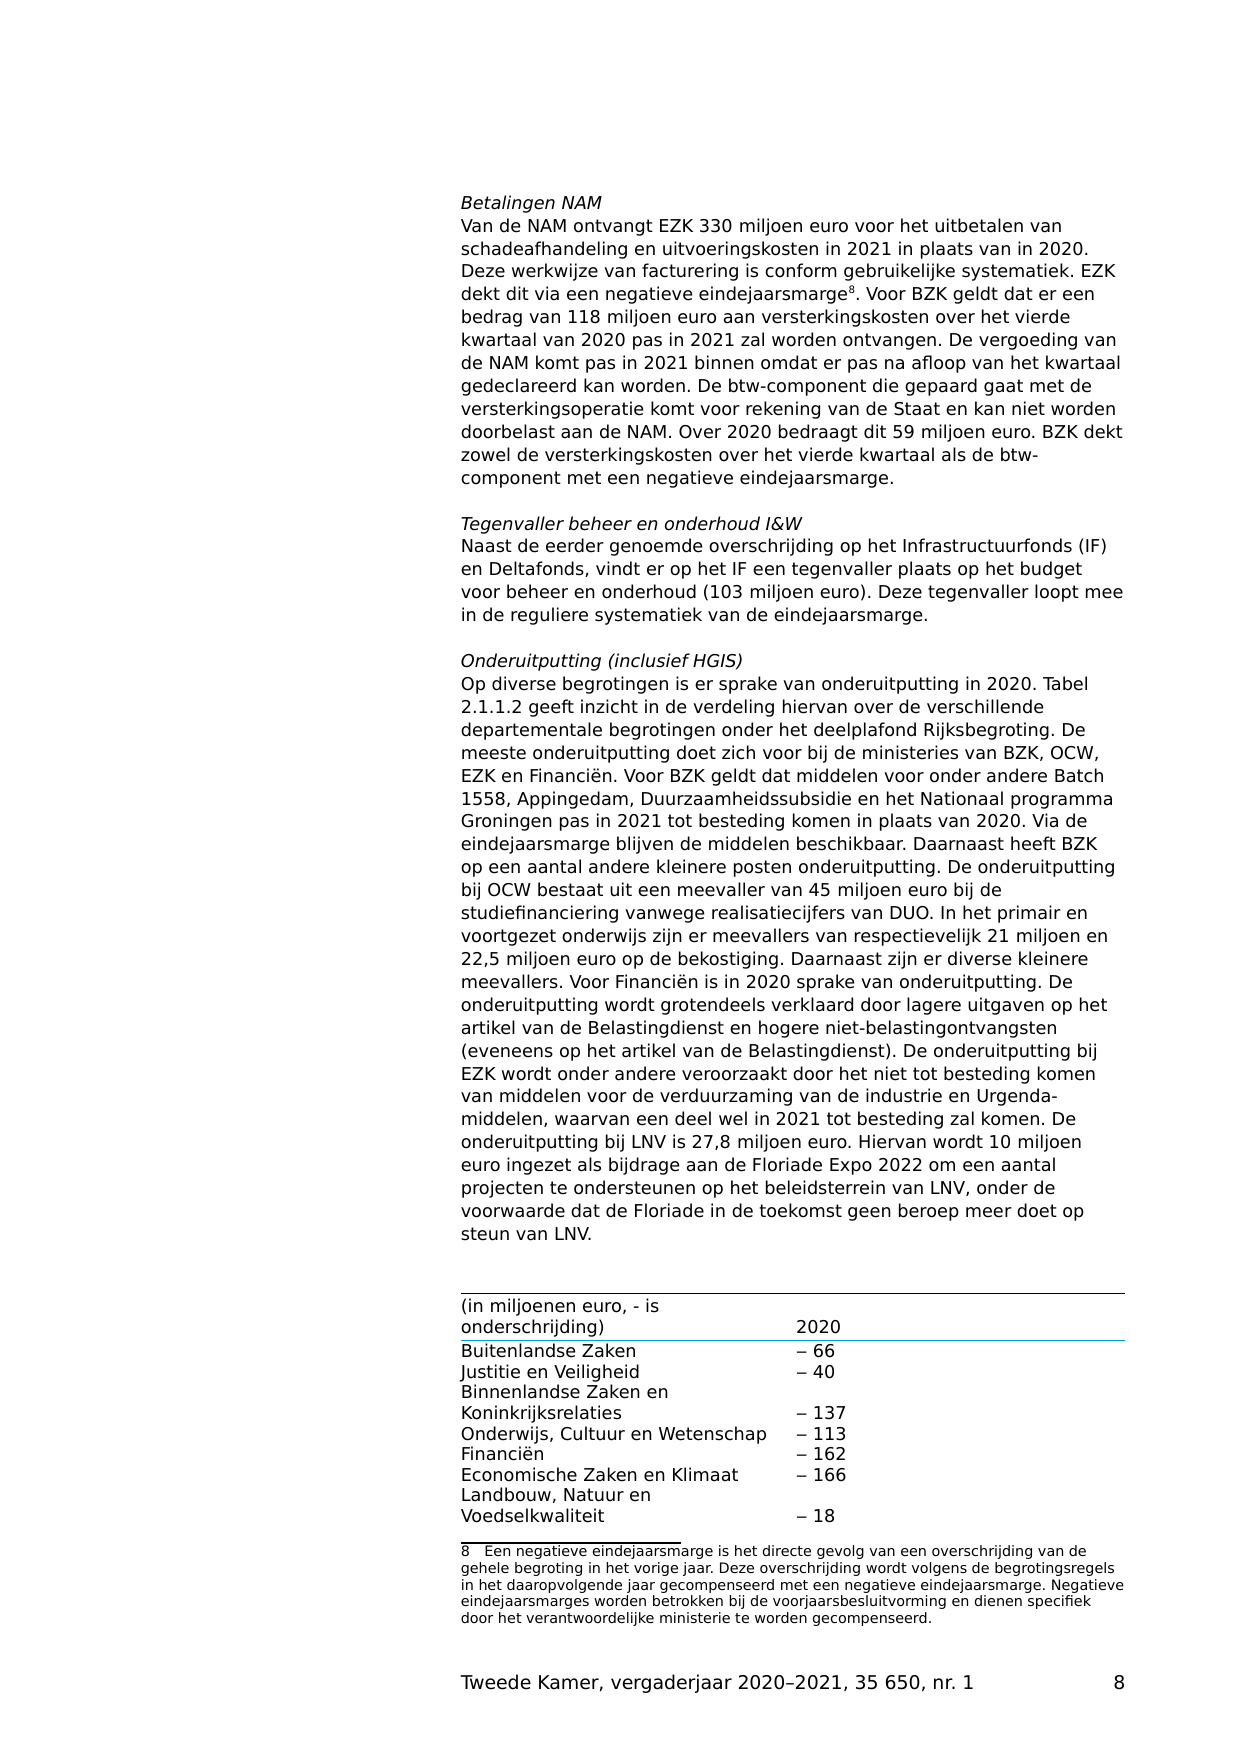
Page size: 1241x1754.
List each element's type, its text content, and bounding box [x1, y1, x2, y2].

text Betalingen NAM Van de NAM ontvangt EZK 330 miljoen euro voor het uitbetalen van schadeafhandeling en uitvoeringskosten in 2021 in plaats van in 2020. Deze werkwijze van facturering is conform gebruikelijke systematiek. EZK dekt dit via een negatieve eindejaarsmarge. Voor BZK geldt dat er een bedrag van 118 miljoen euro aan versterkingskosten over het vierde kwartaal van 2020 pas in 2021 zal worden ontvangen. De vergoeding van de NAM komt pas in 2021 binnen omdat er pas na afloop van het kwartaal gedeclareerd kan worden. De btw-component die gepaard gaat met de versterkingsoperatie komt voor rekening van de Staat en kan niet worden doorbelast aan de NAM. Over 2020 bedraagt dit 59 miljoen euro. BZK dekt zowel de versterkingskosten over het vierde kwartaal als de btw-component met een negatieve eindejaarsmarge. [461, 191, 1125, 489]
table_header Tabel 2.1.1.2 Onderuitputting per begrotingshoofdstuk [461, 1268, 1125, 1293]
table_cell Binnenlandse Zaken en Koninkrijksrelaties [461, 1382, 793, 1423]
table_cell Onderwijs, Cultuur en Wetenschap [461, 1424, 793, 1444]
table_cell Buitenlandse Zaken [461, 1341, 793, 1362]
table_cell 2020 [793, 1294, 1125, 1340]
table_cell ‒ 18 [793, 1485, 1125, 1527]
table_cell Landbouw, Natuur en Voedselkwaliteit [461, 1485, 793, 1527]
text Onderuitputting (inclusief HGIS) Op diverse begrotingen is er sprake van onderuitputting in 2020. Tabel 2.1.1.2 geeft inzicht in de verdeling hiervan over de verschillende departementale begrotingen onder het deelplafond Rijksbegroting. De meeste onderuitputting doet zich voor bij de ministeries van BZK, OCW, EZK en Financiën. Voor BZK geldt dat middelen voor onder andere Batch 1558, Appingedam, Duurzaamheidssubsidie en het Nationaal programma Groningen pas in 2021 tot besteding komen in plaats van 2020. Via de eindejaarsmarge blijven de middelen beschikbaar. Daarnaast heeft BZK op een aantal andere kleinere posten onderuitputting. De onderuitputting bij OCW bestaat uit een meevaller van 45 miljoen euro bij de studiefinanciering vanwege realisatiecijfers van DUO. In het primair en voortgezet onderwijs zijn er meevallers van respectievelijk 21 miljoen en 22,5 miljoen euro op de bekostiging. Daarnaast zijn er diverse kleinere meevallers. Voor Financiën is in 2020 sprake van onderuitputting. De onderuitputting wordt grotendeels verklaard door lagere uitgaven op het artikel van de Belastingdienst en hogere niet-belastingontvangsten (eveneens op het artikel van de Belastingdienst). De onderuitputting bij EZK wordt onder andere veroorzaakt door het niet tot besteding komen van middelen voor de verduurzaming van de industrie en Urgenda-middelen, waarvan een deel wel in 2021 tot besteding zal komen. De onderuitputting bij LNV is 27,8 miljoen euro. Hiervan wordt 10 miljoen euro ingezet als bijdrage aan de Floriade Expo 2022 om een aantal projecten te ondersteunen op het beleidsterrein van LNV, onder de voorwaarde dat de Floriade in de toekomst geen beroep meer doet op steun van LNV. [461, 649, 1125, 1245]
table_cell ‒ 137 [793, 1382, 1125, 1423]
table_cell ‒ 113 [793, 1424, 1125, 1444]
table_cell (in miljoenen euro, - is onderschrijding) [461, 1294, 793, 1340]
table_cell ‒ 166 [793, 1465, 1125, 1485]
table_cell Financiën [461, 1444, 793, 1465]
text Tegenvaller beheer en onderhoud I&W Naast de eerder genoemde overschrijding op het Infrastructuurfonds (IF) en Deltafonds, vindt er op het IF een tegenvaller plaats op het budget voor beheer en onderhoud (103 miljoen euro). Deze tegenvaller loopt mee in de reguliere systematiek van de eindejaarsmarge. [461, 512, 1125, 626]
table_cell ‒ 66 [793, 1341, 1125, 1362]
table_cell ‒ 40 [793, 1362, 1125, 1382]
table_cell ‒ 162 [793, 1444, 1125, 1465]
table_cell Justitie en Veiligheid [461, 1362, 793, 1382]
text __Een negatieve eindejaarsmarge is het directe gevolg van een overschrijding van de gehele begroting in het vorige jaar. Deze overschrijding wordt volgens de begrotingsregels in het daaropvolgende jaar gecompenseerd met een negatieve eindejaarsmarge. Negatieve eindejaarsmarges worden betrokken bij de voorjaarsbesluitvorming en dienen specifiek door het verantwoordelijke ministerie te worden gecompenseerd. [461, 1543, 1125, 1627]
table_cell Economische Zaken en Klimaat [461, 1465, 793, 1485]
